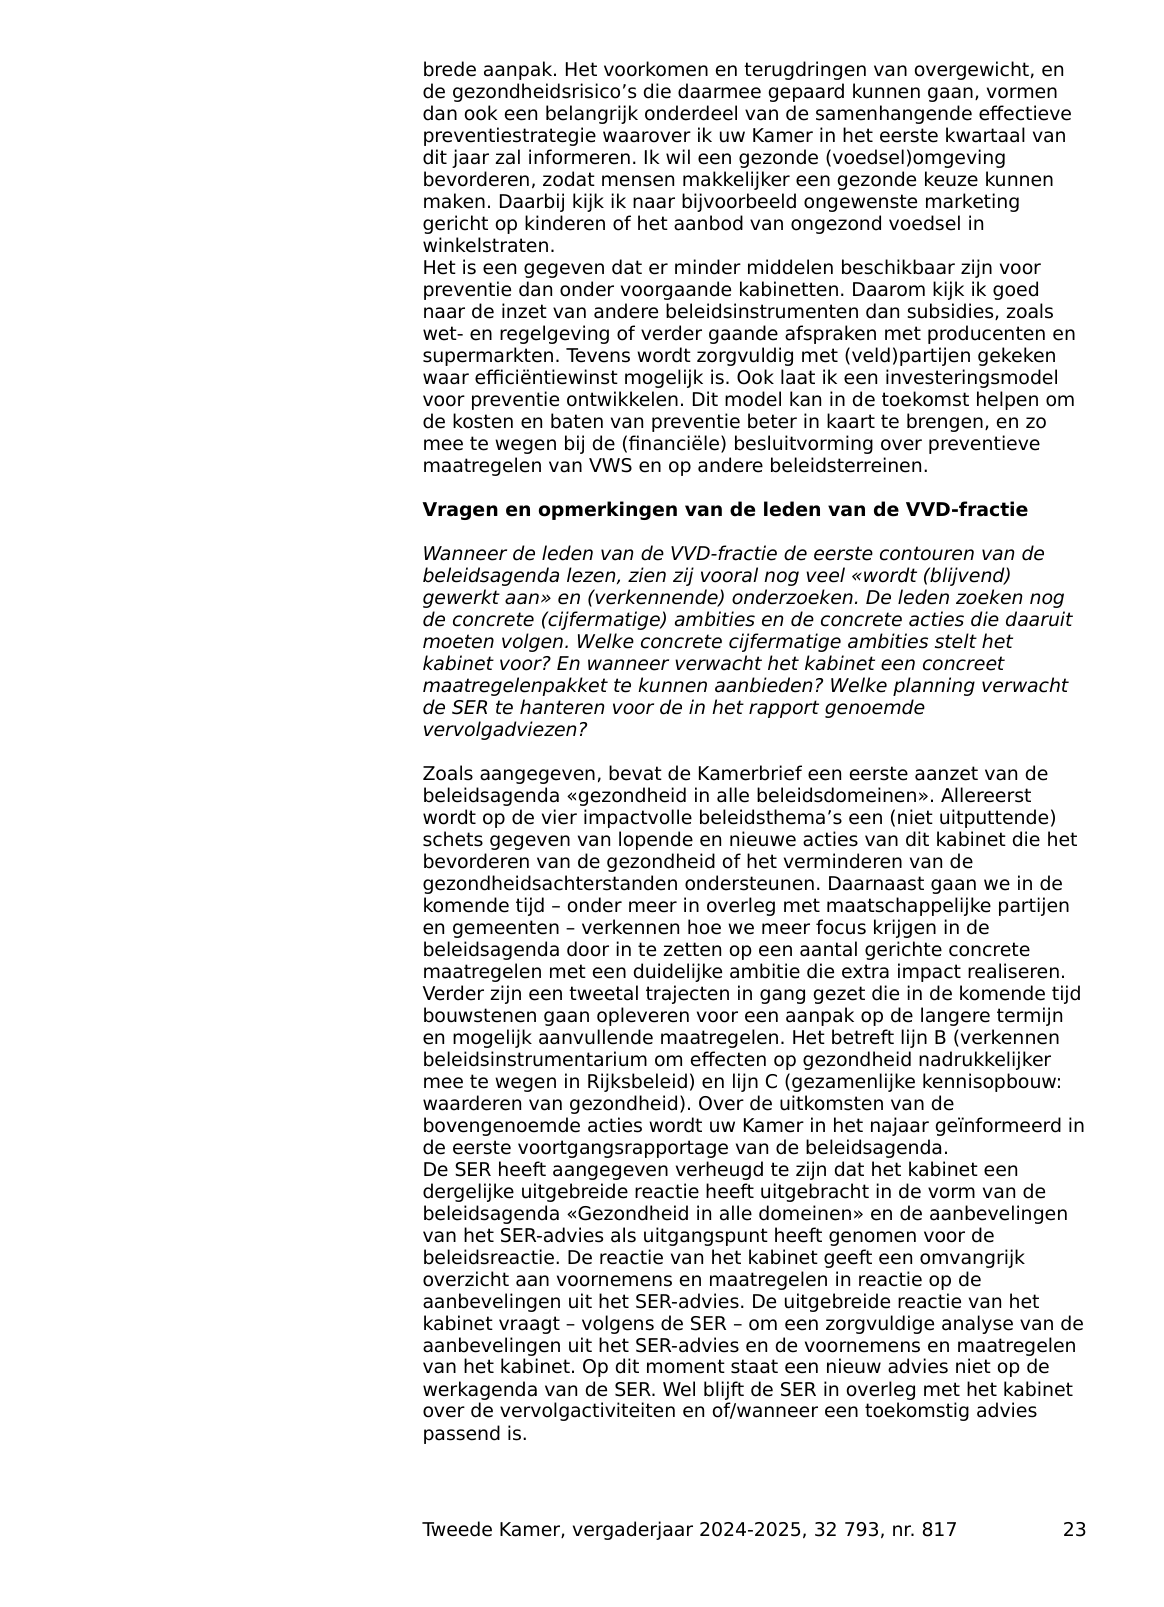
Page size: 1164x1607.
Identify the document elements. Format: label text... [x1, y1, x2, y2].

text Verder zijn een tweetal trajecten in gang gezet die in de komende tijd bouwstenen gaan opleveren voor een aanpak op de langere termijn en mogelijk aanvullende maatregelen. Het betreft lijn B (verkennen beleidsinstrumentarium om effecten op gezondheid nadrukkelijker mee te wegen in Rijksbeleid) en lijn C (gezamenlijke kennisopbouw: waarderen van gezondheid). Over de uitkomsten van de bovengenoemde acties wordt uw Kamer in het najaar geïnformeerd in de eerste voortgangsrapportage van de beleidsagenda. [422, 983, 1087, 1159]
text Wanneer de leden van de VVD-fractie de eerste contouren van de beleidsagenda lezen, zien zij vooral nog veel «wordt (blijvend) gewerkt aan» en (verkennende) onderzoeken. De leden zoeken nog de concrete (cijfermatige) ambities en de concrete acties die daaruit moeten volgen. Welke concrete cijfermatige ambities stelt het kabinet voor? En wanneer verwacht het kabinet een concreet maatregelenpakket te kunnen aanbieden? Welke planning verwacht de SER te hanteren voor de in het rapport genoemde vervolgadviezen? [422, 543, 1087, 741]
text Het is een gegeven dat er minder middelen beschikbaar zijn voor preventie dan onder voorgaande kabinetten. Daarom kijk ik goed naar de inzet van andere beleidsinstrumenten dan subsidies, zoals wet- en regelgeving of verder gaande afspraken met producenten en supermarkten. Tevens wordt zorgvuldig met (veld)partijen gekeken waar efficiëntiewinst mogelijk is. Ook laat ik een investeringsmodel voor preventie ontwikkelen. Dit model kan in de toekomst helpen om de kosten en baten van preventie beter in kaart te brengen, en zo mee te wegen bij de (financiële) besluitvorming over preventieve maatregelen van VWS en op andere beleidsterreinen. [422, 257, 1087, 477]
text brede aanpak. Het voorkomen en terugdringen van overgewicht, en de gezondheidsrisico’s die daarmee gepaard kunnen gaan, vormen dan ook een belangrijk onderdeel van de samenhangende effectieve preventiestrategie waarover ik uw Kamer in het eerste kwartaal van dit jaar zal informeren. Ik wil een gezonde (voedsel)omgeving bevorderen, zodat mensen makkelijker een gezonde keuze kunnen maken. Daarbij kijk ik naar bijvoorbeeld ongewenste marketing gericht op kinderen of het aanbod van ongezond voedsel in winkelstraten. [422, 59, 1087, 257]
text Zoals aangegeven, bevat de Kamerbrief een eerste aanzet van de beleidsagenda «gezondheid in alle beleidsdomeinen». Allereerst wordt op de vier impactvolle beleidsthema’s een (niet uitputtende) schets gegeven van lopende en nieuwe acties van dit kabinet die het bevorderen van de gezondheid of het verminderen van de gezondheidsachterstanden ondersteunen. Daarnaast gaan we in de komende tijd – onder meer in overleg met maatschappelijke partijen en gemeenten – verkennen hoe we meer focus krijgen in de beleidsagenda door in te zetten op een aantal gerichte concrete maatregelen met een duidelijke ambitie die extra impact realiseren. [422, 763, 1087, 983]
subtitle Vragen en opmerkingen van de leden van de VVD-fractie [422, 499, 1087, 521]
text De SER heeft aangegeven verheugd te zijn dat het kabinet een dergelijke uitgebreide reactie heeft uitgebracht in de vorm van de beleidsagenda «Gezondheid in alle domeinen» en de aanbevelingen van het SER-advies als uitgangspunt heeft genomen voor de beleidsreactie. De reactie van het kabinet geeft een omvangrijk overzicht aan voornemens en maatregelen in reactie op de aanbevelingen uit het SER-advies. De uitgebreide reactie van het kabinet vraagt – volgens de SER – om een zorgvuldige analyse van de aanbevelingen uit het SER-advies en de voornemens en maatregelen van het kabinet. Op dit moment staat een nieuw advies niet op de werkagenda van de SER. Wel blijft de SER in overleg met het kabinet over de vervolgactiviteiten en of/wanneer een toekomstig advies passend is. [422, 1159, 1087, 1444]
